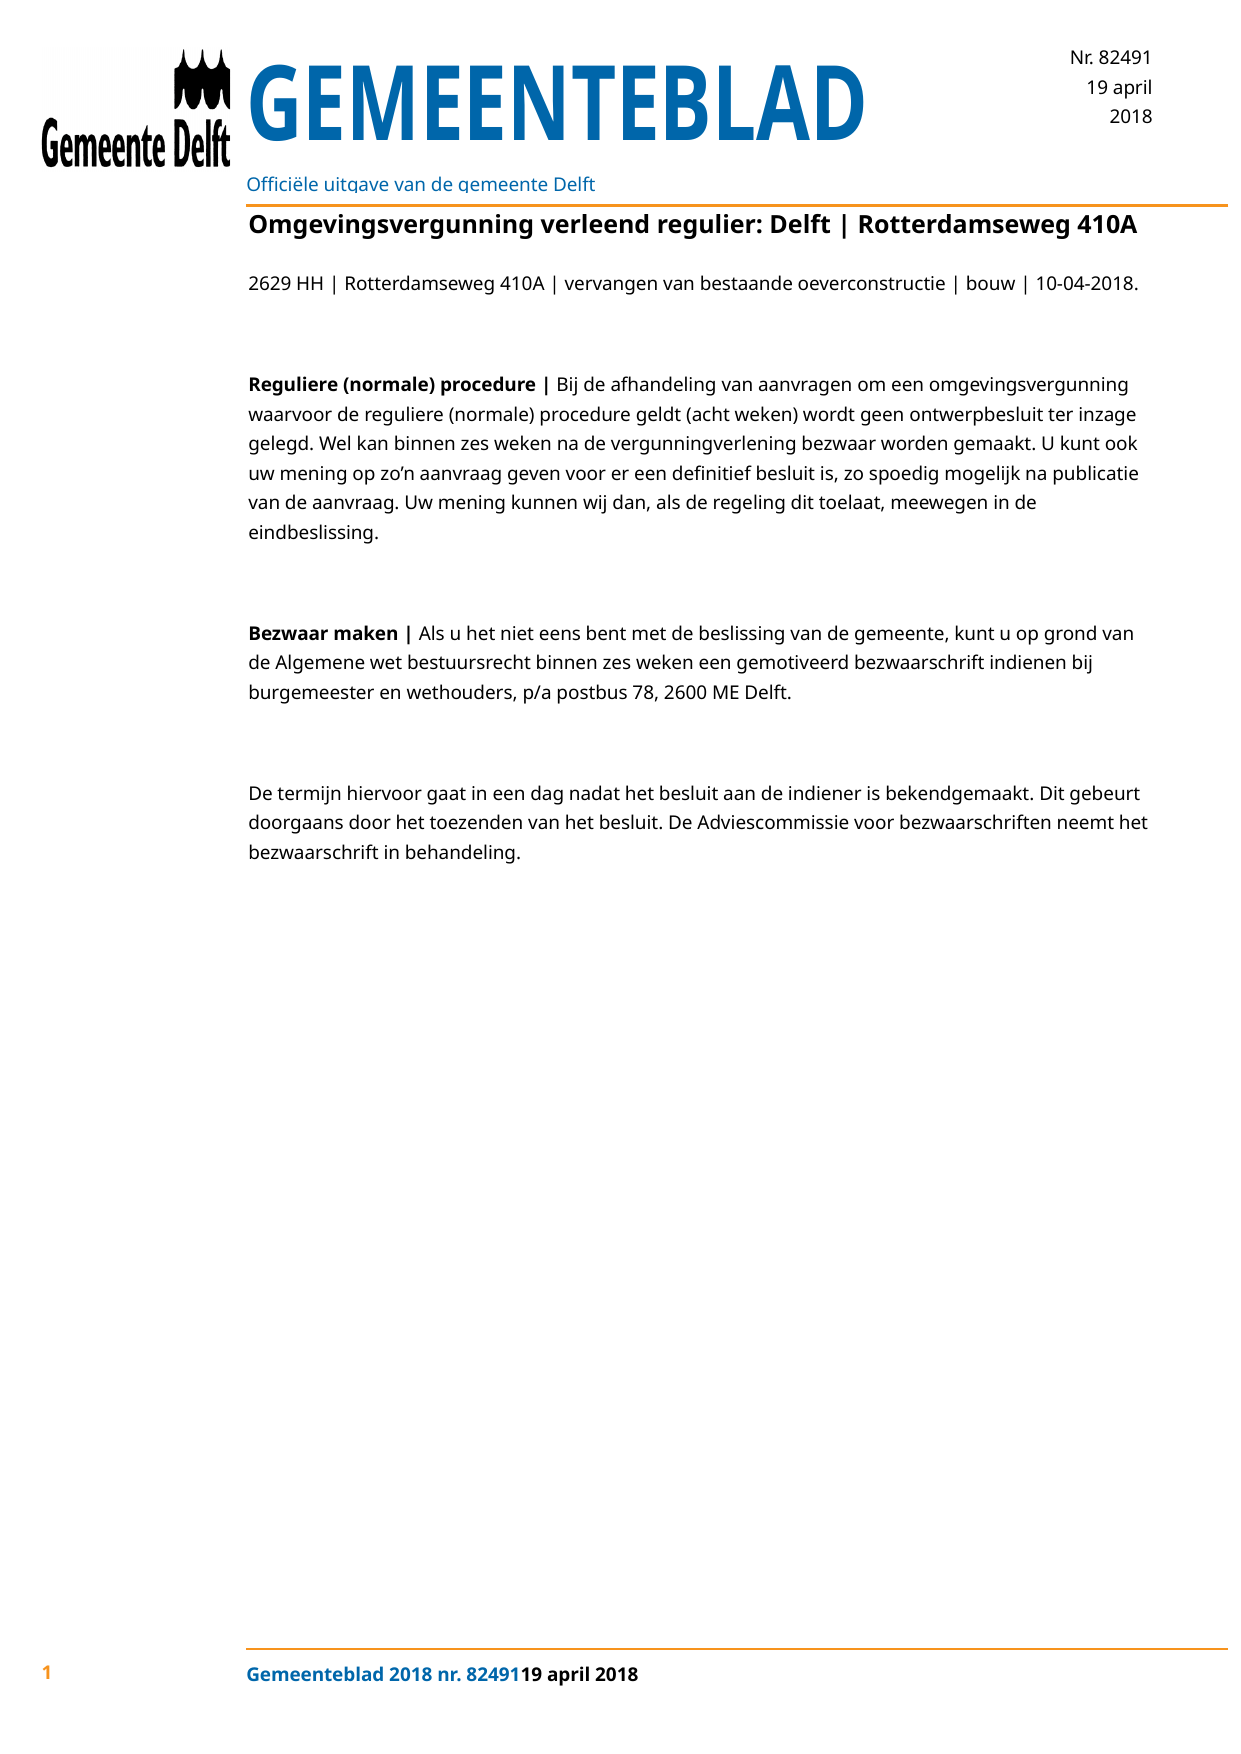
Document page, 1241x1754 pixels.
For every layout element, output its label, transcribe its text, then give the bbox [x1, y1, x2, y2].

text Bezwaar maken | Als u het niet eens bent met de beslissing van de gemeente, kunt u op grond van de Algemene wet bestuursrecht binnen zes weken een gemotiveerd bezwaarschrift indienen bij burgemeester en wethouders, p/a postbus 78, 2600 ME Delft. [248, 620, 1152, 705]
picture [41, 47, 231, 172]
text Omgevingsvergunning verleend regulier: Delft | Rotterdamseweg 410A [248, 207, 1152, 241]
text Reguliere (normale) procedure | Bij de afhandeling van aanvragen om een omgevingsvergunning waarvoor de reguliere (normale) procedure geldt (acht weken) wordt geen ontwerpbesluit ter inzage gelegd. Wel kan binnen zes weken na de vergunningverlening bezwaar worden gemaakt. U kunt ook uw mening op zo’n aanvraag geven voor er een definitief besluit is, zo spoedig mogelijk na publicatie van de aanvraag. Uw mening kunnen wij dan, als de regeling dit toelaat, meewegen in de eindbeslissing. [248, 371, 1152, 545]
text 2629 HH | Rotterdamseweg 410A | vervangen van bestaande oeverconstructie | bouw | 10-04-2018. [248, 270, 1152, 296]
text De termijn hiervoor gaat in een dag nadat het besluit aan de indiener is bekendgemaakt. Dit gebeurt doorgaans door het toezenden van het besluit. De Adviescommissie voor bezwaarschriften neemt het bezwaarschrift in behandeling. [248, 780, 1152, 865]
